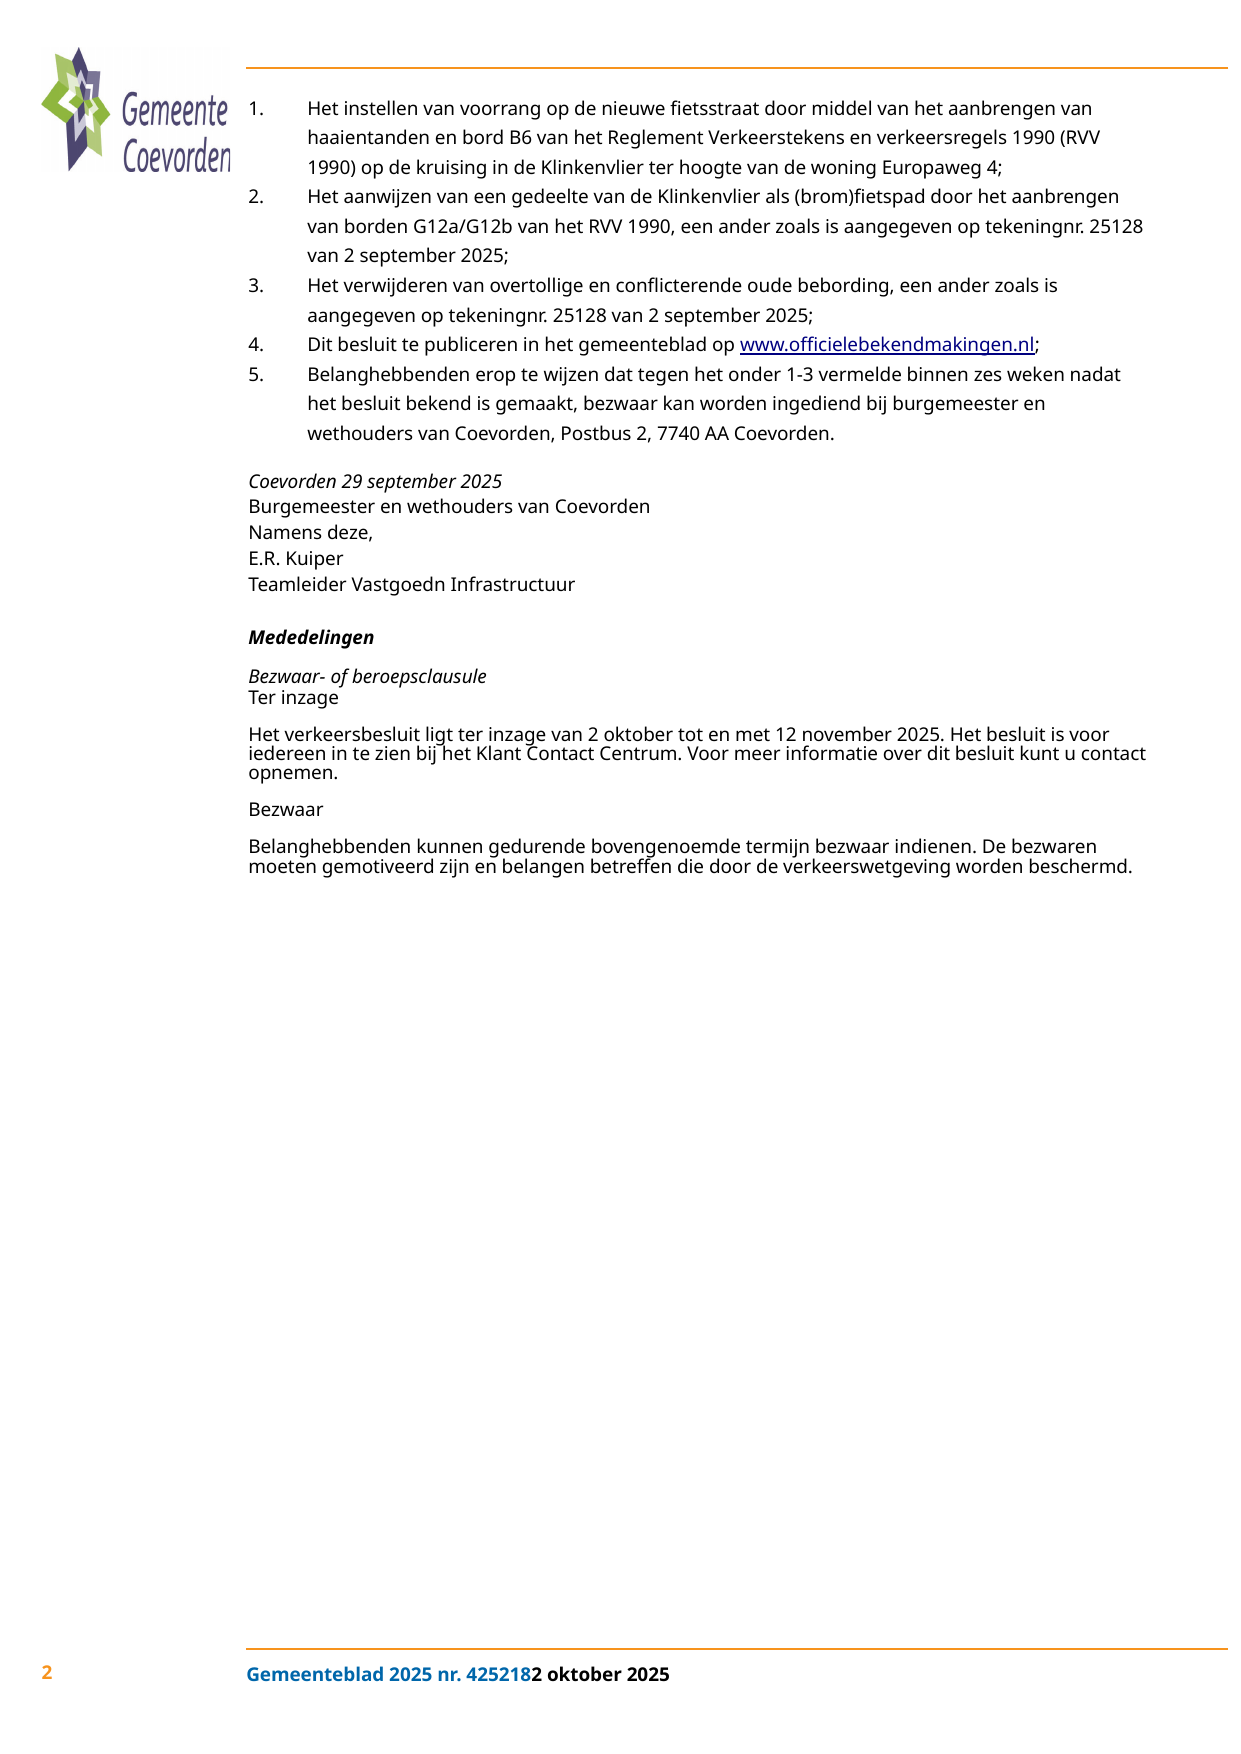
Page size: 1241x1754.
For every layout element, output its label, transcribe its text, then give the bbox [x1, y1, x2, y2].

list Het verwijderen van overtollige en conflicterende oude bebording, een ander zoals is aangegeven op tekeningnr. 25128 van 2 september 2025; [248, 272, 1152, 328]
picture [41, 47, 231, 172]
text Het verkeersbesluit ligt ter inzage van 2 oktober tot en met 12 november 2025. Het besluit is voor iedereen in te zien bij het Klant Contact Centrum. Voor meer informatie over dit besluit kunt u contact opnemen. [248, 726, 1152, 784]
list Het instellen van voorrang op de nieuwe fietsstraat door middel van het aanbrengen van haaientanden en bord B6 van het Reglement Verkeerstekens en verkeersregels 1990 (RVV 1990) op de kruising in de Klinkenvlier ter hoogte van de woning Europaweg 4; [248, 95, 1152, 180]
text Ter inzage [248, 689, 1152, 708]
text Burgemeester en wethouders van Coevorden [248, 494, 1152, 519]
text Bezwaar [248, 801, 1152, 821]
list Dit besluit te publiceren in het gemeenteblad op www.officielebekendmakingen.nl; [248, 331, 1152, 357]
text Teamleider Vastgoedn Infrastructuur [248, 571, 1152, 597]
text E.R. Kuiper [248, 545, 1152, 571]
text Coevorden 29 september 2025 [248, 468, 1152, 494]
text Bezwaar- of beroepsclausule [248, 663, 1152, 689]
text Mededelingen [248, 624, 1152, 649]
list Het aanwijzen van een gedeelte van de Klinkenvlier als (brom)fietspad door het aanbrengen van borden G12a/G12b van het RVV 1990, een ander zoals is aangegeven op tekeningnr. 25128 van 2 september 2025; [248, 183, 1152, 268]
text Belanghebbenden kunnen gedurende bovengenoemde termijn bezwaar indienen. De bezwaren moeten gemotiveerd zijn en belangen betreffen die door de verkeerswetgeving worden beschermd. [248, 838, 1152, 877]
text Namens deze, [248, 519, 1152, 545]
list Belanghebbenden erop te wijzen dat tegen het onder 1-3 vermelde binnen zes weken nadat het besluit bekend is gemaakt, bezwaar kan worden ingediend bij burgemeester en wethouders van Coevorden, Postbus 2, 7740 AA Coevorden. [248, 361, 1152, 446]
